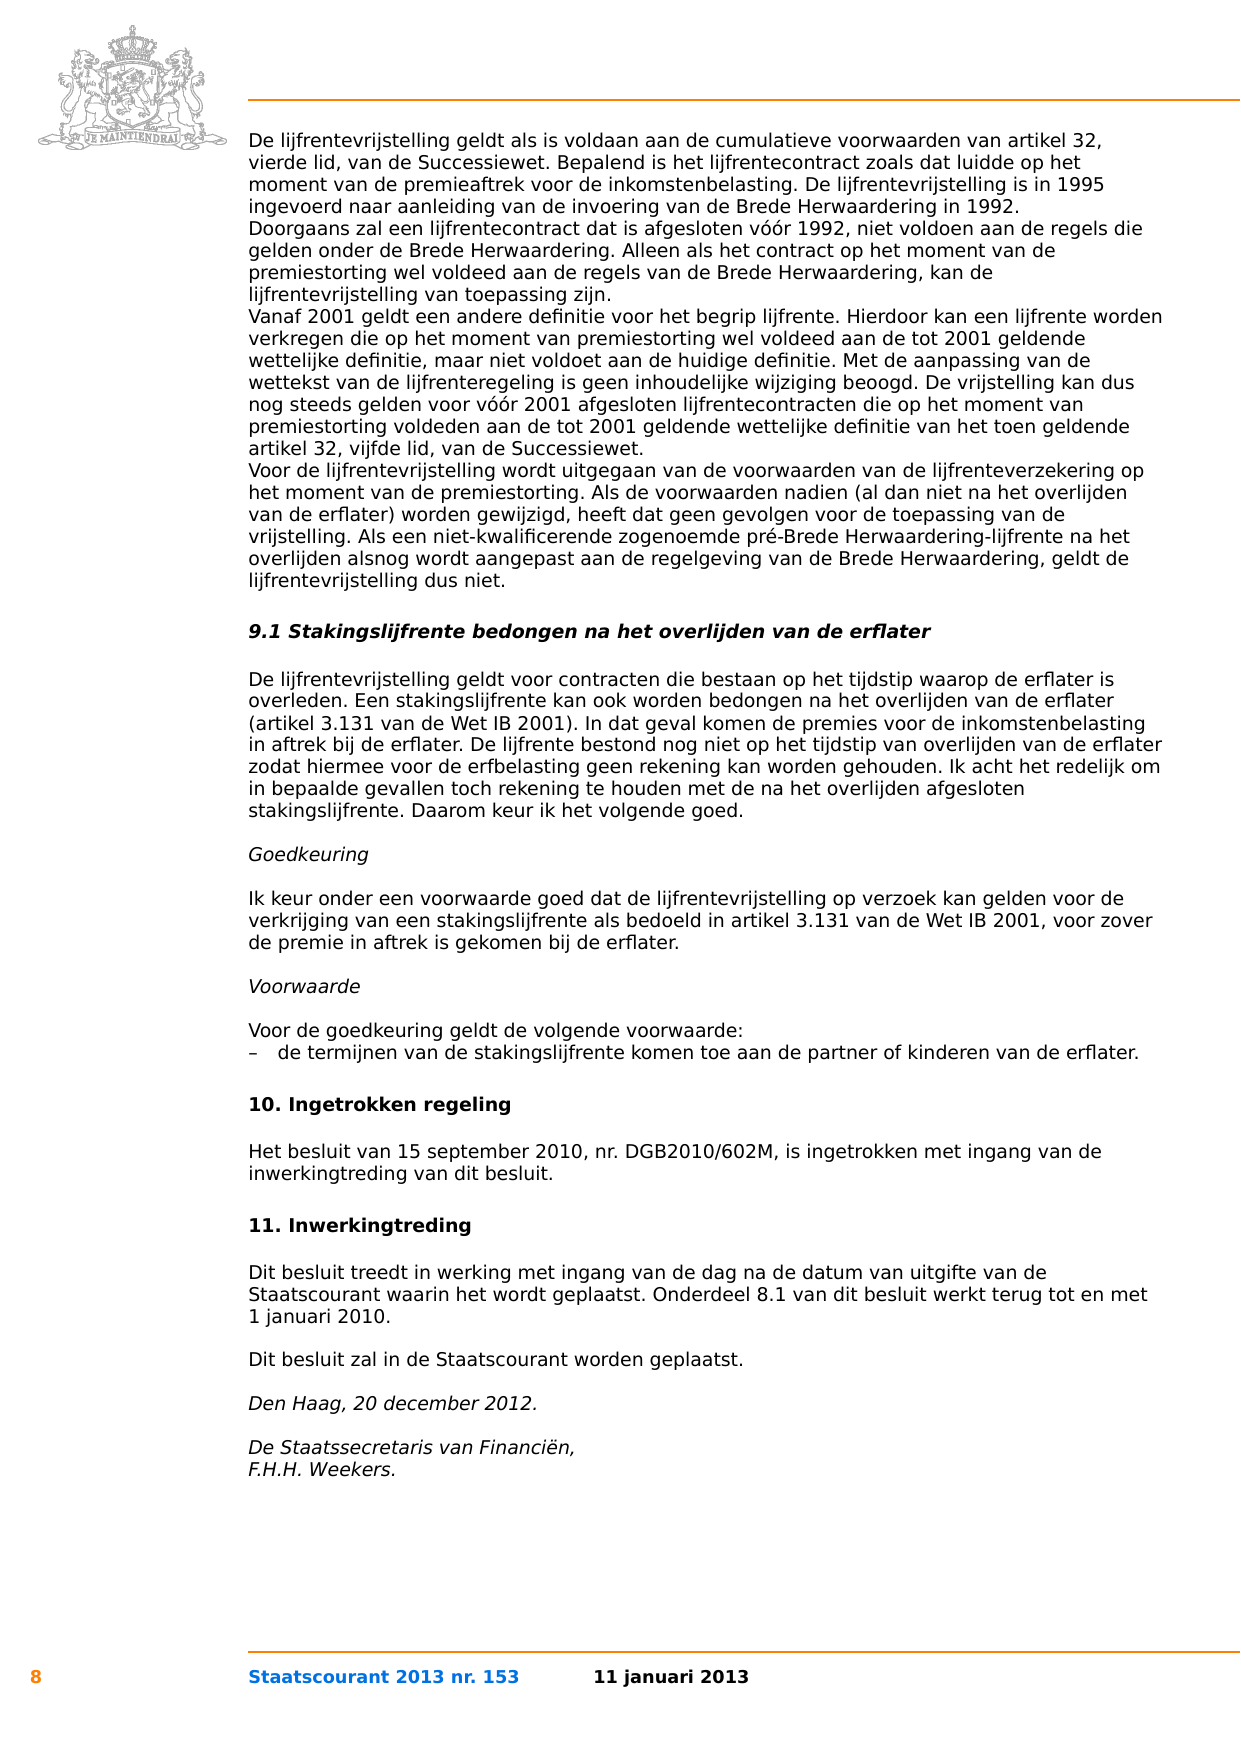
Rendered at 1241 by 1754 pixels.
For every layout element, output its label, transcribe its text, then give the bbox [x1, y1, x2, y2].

text Voor de goedkeuring geldt de volgende voorwaarde: [248, 1020, 1163, 1042]
subtitle Goedkeuring [248, 844, 1163, 866]
text Dit besluit treedt in werking met ingang van de dag na de datum van uitgifte van de Staatscourant waarin het wordt geplaatst. Onderdeel 8.1 van dit besluit werkt terug tot en met 1 januari 2010. [248, 1262, 1163, 1327]
subtitle 10. Ingetrokken regeling [248, 1094, 1163, 1116]
text Den Haag, 20 december 2012. [248, 1393, 1163, 1415]
text Doorgaans zal een lijfrentecontract dat is afgesloten vóór 1992, niet voldoen aan de regels die gelden onder de Brede Herwaardering. Alleen als het contract op het moment van de premiestorting wel voldeed aan de regels van de Brede Herwaardering, kan de lijfrentevrijstelling van toepassing zijn. [248, 218, 1163, 306]
text De Staatssecretaris van Financiën, F.H.H. Weekers. [248, 1437, 1163, 1481]
text Het besluit van 15 september 2010, nr. DGB2010/602M, is ingetrokken met ingang van de inwerkingtreding van dit besluit. [248, 1141, 1163, 1184]
text – de termijnen van de stakingslijfrente komen toe aan de partner of kinderen van de erflater. [248, 1042, 1163, 1064]
picture [38, 25, 227, 150]
subtitle Voorwaarde [248, 976, 1163, 998]
text De lijfrentevrijstelling geldt voor contracten die bestaan op het tijdstip waarop de erflater is overleden. Een stakingslijfrente kan ook worden bedongen na het overlijden van de erflater (artikel 3.131 van de Wet IB 2001). In dat geval komen de premies voor de inkomstenbelasting in aftrek bij de erflater. De lijfrente bestond nog niet op het tijdstip van overlijden van de erflater zodat hiermee voor de erfbelasting geen rekening kan worden gehouden. Ik acht het redelijk om in bepaalde gevallen toch rekening te houden met de na het overlijden afgesloten stakingslijfrente. Daarom keur ik het volgende goed. [248, 668, 1163, 822]
text Vanaf 2001 geldt een andere definitie voor het begrip lijfrente. Hierdoor kan een lijfrente worden verkregen die op het moment van premiestorting wel voldeed aan de tot 2001 geldende wettelijke definitie, maar niet voldoet aan de huidige definitie. Met de aanpassing van de wettekst van de lijfrenteregeling is geen inhoudelijke wijziging beoogd. De vrijstelling kan dus nog steeds gelden voor vóór 2001 afgesloten lijfrentecontracten die op het moment van premiestorting voldeden aan de tot 2001 geldende wettelijke definitie van het toen geldende artikel 32, vijfde lid, van de Successiewet. [248, 306, 1163, 459]
text Dit besluit zal in de Staatscourant worden geplaatst. [248, 1349, 1163, 1371]
subtitle 9.1 Stakingslijfrente bedongen na het overlijden van de erflater [248, 621, 1163, 643]
text Voor de lijfrentevrijstelling wordt uitgegaan van de voorwaarden van de lijfrenteverzekering op het moment van de premiestorting. Als de voorwaarden nadien (al dan niet na het overlijden van de erflater) worden gewijzigd, heeft dat geen gevolgen voor de toepassing van de vrijstelling. Als een niet-kwalificerende zogenoemde pré-Brede Herwaardering-lijfrente na het overlijden alsnog wordt aangepast aan de regelgeving van de Brede Herwaardering, geldt de lijfrentevrijstelling dus niet. [248, 459, 1163, 591]
text De lijfrentevrijstelling geldt als is voldaan aan de cumulatieve voorwaarden van artikel 32, vierde lid, van de Successiewet. Bepalend is het lijfrentecontract zoals dat luidde op het moment van de premieaftrek voor de inkomstenbelasting. De lijfrentevrijstelling is in 1995 ingevoerd naar aanleiding van de invoering van de Brede Herwaardering in 1992. [248, 130, 1163, 218]
subtitle 11. Inwerkingtreding [248, 1214, 1163, 1237]
text Ik keur onder een voorwaarde goed dat de lijfrentevrijstelling op verzoek kan gelden voor de verkrijging van een stakingslijfrente als bedoeld in artikel 3.131 van de Wet IB 2001, voor zover de premie in aftrek is gekomen bij de erflater. [248, 888, 1163, 954]
